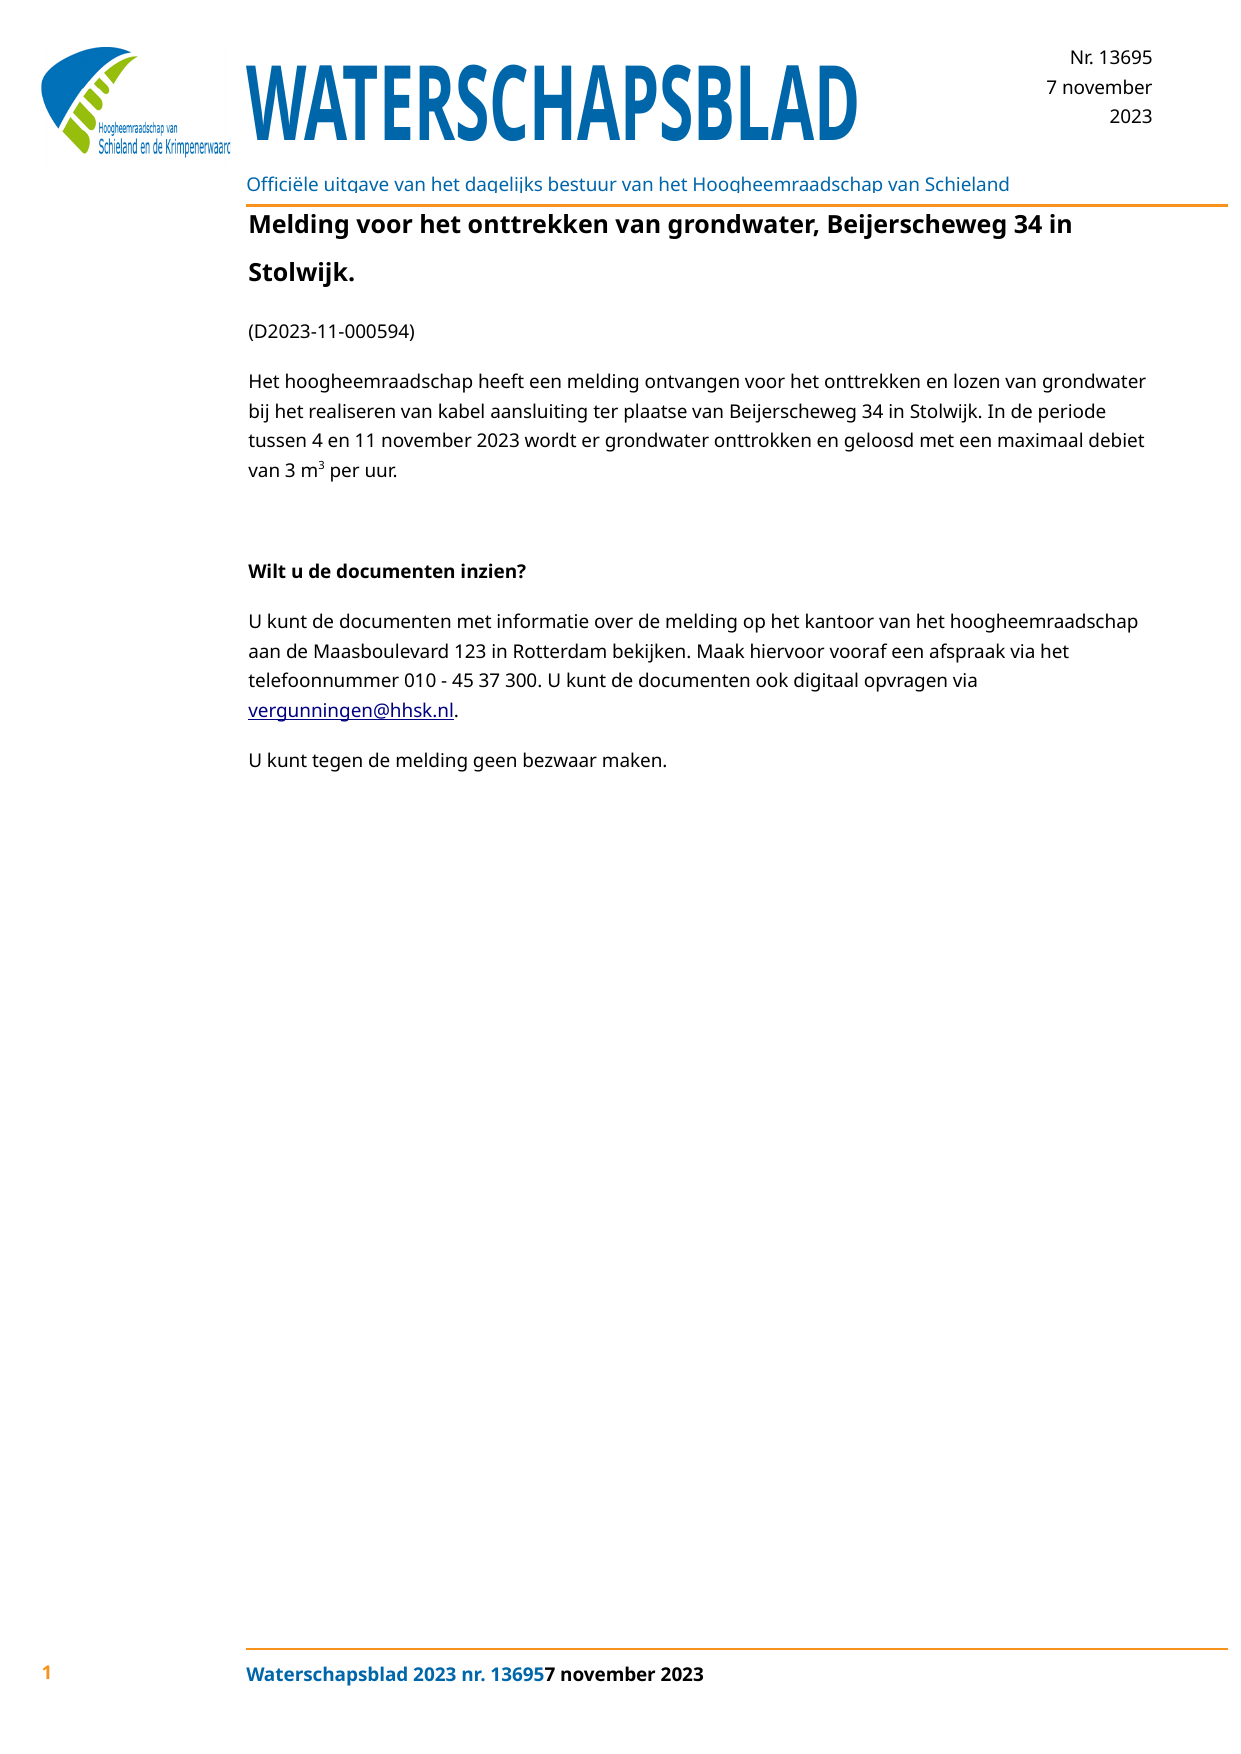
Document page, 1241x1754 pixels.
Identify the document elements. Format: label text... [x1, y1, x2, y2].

text Wilt u de documenten inzien? [248, 558, 1152, 584]
text U kunt tegen de melding geen bezwaar maken. [248, 747, 1152, 773]
text U kunt de documenten met informatie over de melding op het kantoor van het hoogheemraadschap aan de Maasboulevard 123 in Rotterdam bekijken. Maak hiervoor vooraf een afspraak via het telefoonnummer 010 - 45 37 300. U kunt de documenten ook digitaal opvragen via vergunningen@hhsk.nl. [248, 608, 1152, 723]
text (D2023-11-000594) [248, 318, 1152, 344]
picture [41, 47, 231, 172]
text Melding voor het onttrekken van grondwater, Beijerscheweg 34 in Stolwijk. [248, 207, 1152, 288]
text Het hoogheemraadschap heeft een melding ontvangen voor het onttrekken en lozen van grondwater bij het realiseren van kabel aansluiting ter plaatse van Beijerscheweg 34 in Stolwijk. In de periode tussen 4 en 11 november 2023 wordt er grondwater onttrokken en geloosd met een maximaal debiet van 3 m3 per uur. [248, 368, 1152, 483]
